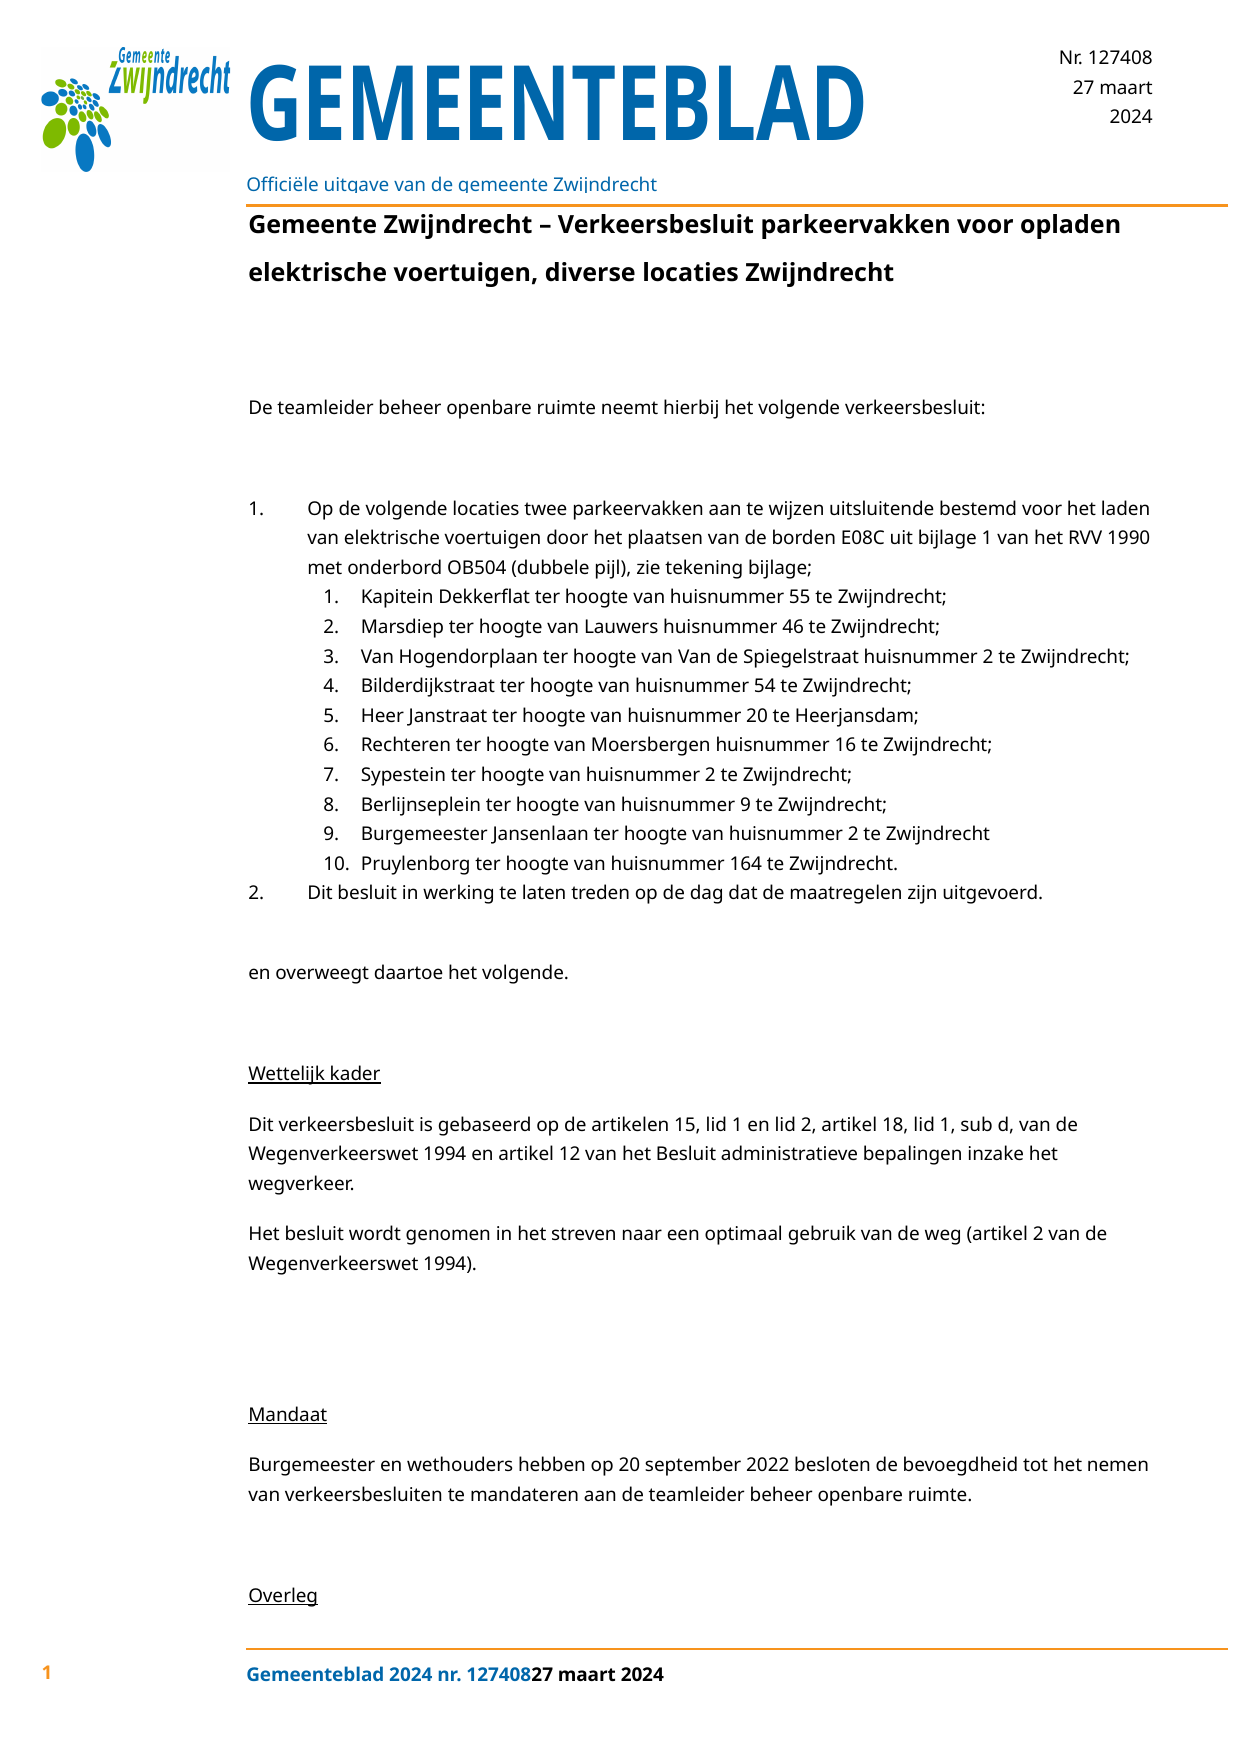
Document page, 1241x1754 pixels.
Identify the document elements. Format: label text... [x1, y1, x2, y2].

list Rechteren ter hoogte van Moersbergen huisnummer 16 te Zwijndrecht; [323, 732, 1152, 757]
list Van Hogendorplaan ter hoogte van Van de Spiegelstraat huisnummer 2 te Zwijndrecht; [323, 643, 1152, 668]
list Kapitein Dekkerflat ter hoogte van huisnummer 55 te Zwijndrecht; [323, 584, 1152, 609]
text Wettelijk kader [248, 1060, 1152, 1086]
text Burgemeester en wethouders hebben op 20 september 2022 besloten de bevoegdheid tot het nemen van verkeersbesluiten te mandateren aan de teamleider beheer openbare ruimte. [248, 1452, 1152, 1507]
text Mandaat [248, 1401, 1152, 1427]
text Gemeente Zwijndrecht – Verkeersbesluit parkeervakken voor opladen elektrische voertuigen, diverse locaties Zwijndrecht [248, 207, 1152, 288]
list Heer Janstraat ter hoogte van huisnummer 20 te Heerjansdam; [323, 702, 1152, 728]
list Marsdiep ter hoogte van Lauwers huisnummer 46 te Zwijndrecht; [323, 613, 1152, 639]
text De teamleider beheer openbare ruimte neemt hierbij het volgende verkeersbesluit: [248, 394, 1152, 420]
list Dit besluit in werking te laten treden op de dag dat de maatregelen zijn uitgevoerd. [248, 879, 1152, 905]
text Overleg [248, 1582, 1152, 1608]
list Op de volgende locaties twee parkeervakken aan te wijzen uitsluitende bestemd voor het laden van elektrische voertuigen door het plaatsen van de borden E08C uit bijlage 1 van het RVV 1990 met onderbord OB504 (dubbele pijl), zie tekening bijlage; [248, 495, 1152, 580]
text Het besluit wordt genomen in het streven naar een optimaal gebruik van de weg (artikel 2 van de Wegenverkeerswet 1994). [248, 1220, 1152, 1276]
text en overweegt daartoe het volgende. [248, 959, 1152, 985]
list Burgemeester Jansenlaan ter hoogte van huisnummer 2 te Zwijndrecht [323, 820, 1152, 846]
list Sypestein ter hoogte van huisnummer 2 te Zwijndrecht; [323, 761, 1152, 787]
list Bilderdijkstraat ter hoogte van huisnummer 54 te Zwijndrecht; [323, 672, 1152, 698]
text Dit verkeersbesluit is gebaseerd op de artikelen 15, lid 1 en lid 2, artikel 18, lid 1, sub d, van de Wegenverkeerswet 1994 en artikel 12 van het Besluit administratieve bepalingen inzake het wegverkeer. [248, 1111, 1152, 1196]
list Berlijnseplein ter hoogte van huisnummer 9 te Zwijndrecht; [323, 791, 1152, 816]
list Pruylenborg ter hoogte van huisnummer 164 te Zwijndrecht. [323, 850, 1152, 876]
picture [41, 47, 231, 172]
